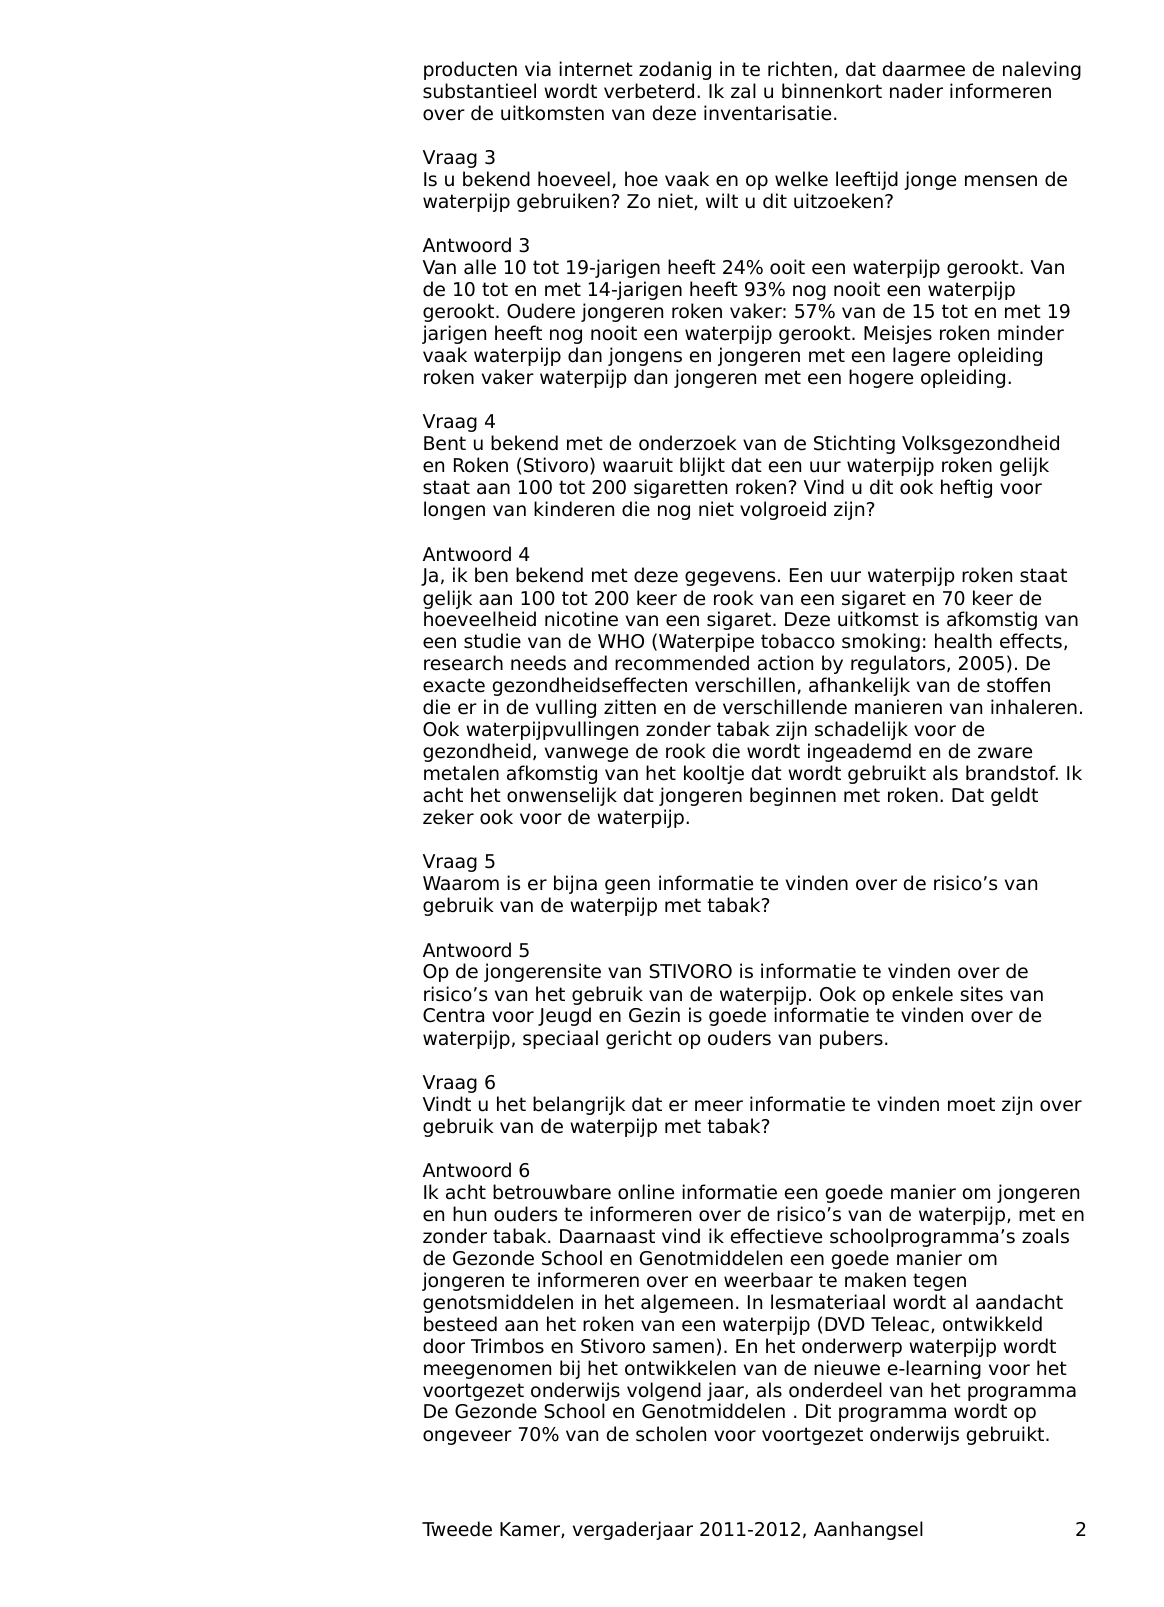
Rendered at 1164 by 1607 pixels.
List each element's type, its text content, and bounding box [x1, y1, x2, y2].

text Vraag 4 [422, 411, 1087, 433]
text Vindt u het belangrijk dat er meer informatie te vinden moet zijn over gebruik van de waterpijp met tabak? [422, 1093, 1087, 1137]
text Ja, ik ben bekend met deze gegevens. Een uur waterpijp roken staat gelijk aan 100 tot 200 keer de rook van een sigaret en 70 keer de hoeveelheid nicotine van een sigaret. Deze uitkomst is afkomstig van een studie van de WHO (Waterpipe tobacco smoking: health effects, research needs and recommended action by regulators, 2005). De exacte gezondheidseffecten verschillen, afhankelijk van de stoffen die er in de vulling zitten en de verschillende manieren van inhaleren. Ook waterpijpvullingen zonder tabak zijn schadelijk voor de gezondheid, vanwege de rook die wordt ingeademd en de zware metalen afkomstig van het kooltje dat wordt gebruikt als brandstof. Ik acht het onwenselijk dat jongeren beginnen met roken. Dat geldt zeker ook voor de waterpijp. [422, 565, 1087, 829]
text Antwoord 3 [422, 235, 1087, 257]
text Van alle 10 tot 19-jarigen heeft 24% ooit een waterpijp gerookt. Van de 10 tot en met 14-jarigen heeft 93% nog nooit een waterpijp gerookt. Oudere jongeren roken vaker: 57% van de 15 tot en met 19 jarigen heeft nog nooit een waterpijp gerookt. Meisjes roken minder vaak waterpijp dan jongens en jongeren met een lagere opleiding roken vaker waterpijp dan jongeren met een hogere opleiding. [422, 257, 1087, 389]
text Is u bekend hoeveel, hoe vaak en op welke leeftijd jonge mensen de waterpijp gebruiken? Zo niet, wilt u dit uitzoeken? [422, 169, 1087, 213]
text Vraag 5 [422, 851, 1087, 873]
text Op de jongerensite van STIVORO is informatie te vinden over de risico’s van het gebruik van de waterpijp. Ook op enkele sites van Centra voor Jeugd en Gezin is goede informatie te vinden over de waterpijp, speciaal gericht op ouders van pubers. [422, 961, 1087, 1049]
text Waarom is er bijna geen informatie te vinden over de risico’s van gebruik van de waterpijp met tabak? [422, 873, 1087, 917]
text Antwoord 5 [422, 939, 1087, 961]
text producten via internet zodanig in te richten, dat daarmee de naleving substantieel wordt verbeterd. Ik zal u binnenkort nader informeren over de uitkomsten van deze inventarisatie. [422, 59, 1087, 125]
text Vraag 3 [422, 147, 1087, 169]
text Antwoord 4 [422, 543, 1087, 565]
text Antwoord 6 [422, 1160, 1087, 1182]
text Ik acht betrouwbare online informatie een goede manier om jongeren en hun ouders te informeren over de risico’s van de waterpijp, met en zonder tabak. Daarnaast vind ik effectieve schoolprogramma’s zoals de Gezonde School en Genotmiddelen een goede manier om jongeren te informeren over en weerbaar te maken tegen genotsmiddelen in het algemeen. In lesmateriaal wordt al aandacht besteed aan het roken van een waterpijp (DVD Teleac, ontwikkeld door Trimbos en Stivoro samen). En het onderwerp waterpijp wordt meegenomen bij het ontwikkelen van de nieuwe e-learning voor het voortgezet onderwijs volgend jaar, als onderdeel van het programma De Gezonde School en Genotmiddelen . Dit programma wordt op ongeveer 70% van de scholen voor voortgezet onderwijs gebruikt. [422, 1182, 1087, 1445]
text Vraag 6 [422, 1072, 1087, 1093]
text Bent u bekend met de onderzoek van de Stichting Volksgezondheid en Roken (Stivoro) waaruit blijkt dat een uur waterpijp roken gelijk staat aan 100 tot 200 sigaretten roken? Vind u dit ook heftig voor longen van kinderen die nog niet volgroeid zijn? [422, 433, 1087, 521]
